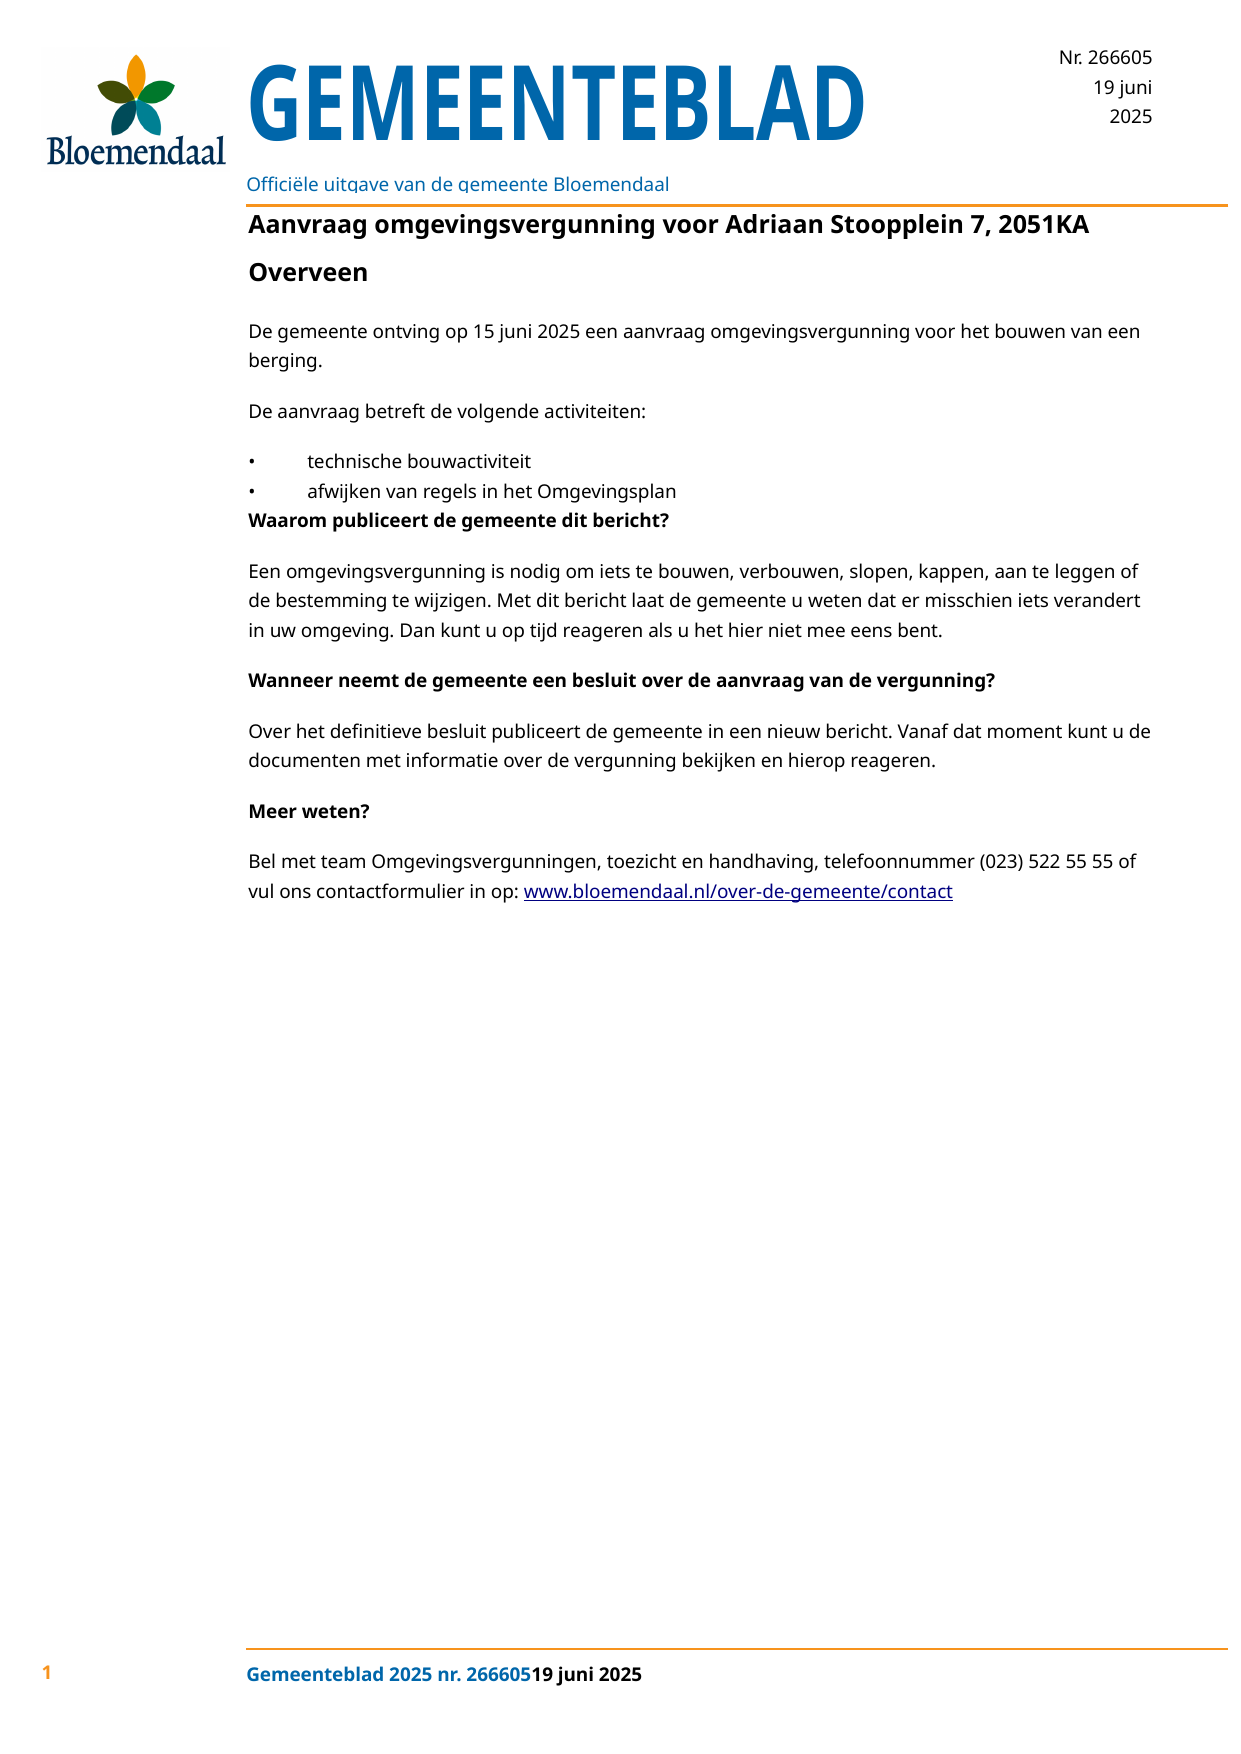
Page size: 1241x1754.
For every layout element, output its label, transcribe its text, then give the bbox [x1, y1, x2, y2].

text De aanvraag betreft de volgende activiteiten: [248, 398, 1152, 424]
text Een omgevingsvergunning is nodig om iets te bouwen, verbouwen, slopen, kappen, aan te leggen of de bestemming te wijzigen. Met dit bericht laat de gemeente u weten dat er misschien iets verandert in uw omgeving. Dan kunt u op tijd reageren als u het hier niet mee eens bent. [248, 558, 1152, 643]
text Aanvraag omgevingsvergunning voor Adriaan Stoopplein 7, 2051KA Overveen [248, 207, 1152, 288]
text Wanneer neemt de gemeente een besluit over de aanvraag van de vergunning? [248, 667, 1152, 693]
text De gemeente ontving op 15 juni 2025 een aanvraag omgevingsvergunning voor het bouwen van een berging. [248, 318, 1152, 373]
text Waarom publiceert de gemeente dit bericht? [248, 507, 1152, 533]
list afwijken van regels in het Omgevingsplan [248, 478, 1152, 504]
text Bel met team Omgevingsvergunningen, toezicht en handhaving, telefoonnummer (023) 522 55 55 of vul ons contactformulier in op: www.bloemendaal.nl/over-de-gemeente/contact [248, 848, 1152, 904]
picture [41, 47, 231, 172]
list technische bouwactiviteit [248, 448, 1152, 474]
text Over het definitieve besluit publiceert de gemeente in een nieuw bericht. Vanaf dat moment kunt u de documenten met informatie over de vergunning bekijken en hierop reageren. [248, 718, 1152, 773]
text Meer weten? [248, 798, 1152, 824]
